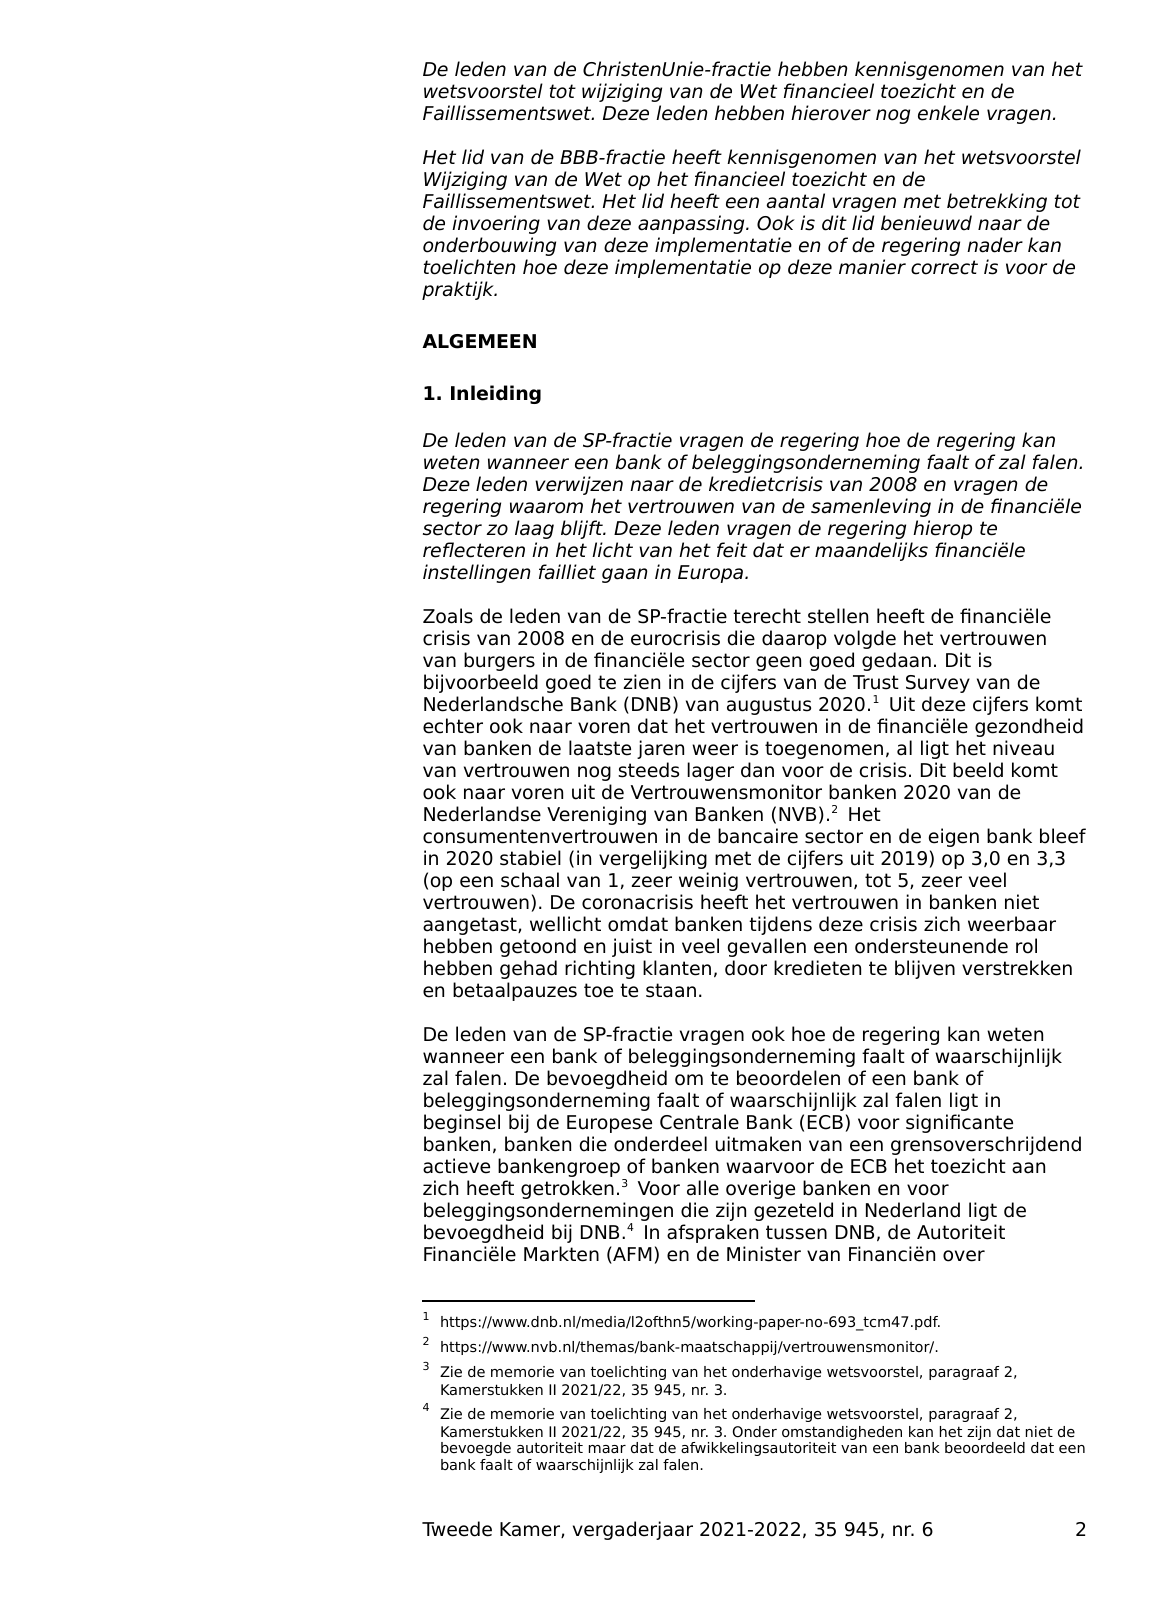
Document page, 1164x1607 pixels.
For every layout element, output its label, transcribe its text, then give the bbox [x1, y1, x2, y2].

subtitle 1. Inleiding [422, 383, 1087, 405]
subtitle ALGEMEEN [422, 331, 1087, 353]
text Zoals de leden van de SP-fractie terecht stellen heeft de financiële crisis van 2008 en de eurocrisis die daarop volgde het vertrouwen van burgers in de financiële sector geen goed gedaan. Dit is bijvoorbeeld goed te zien in de cijfers van de Trust Survey van de Nederlandsche Bank (DNB) van augustus 2020. Uit deze cijfers komt echter ook naar voren dat het vertrouwen in de financiële gezondheid van banken de laatste jaren weer is toegenomen, al ligt het niveau van vertrouwen nog steeds lager dan voor de crisis. Dit beeld komt ook naar voren uit de Vertrouwensmonitor banken 2020 van de Nederlandse Vereniging van Banken (NVB). Het consumentenvertrouwen in de bancaire sector en de eigen bank bleef in 2020 stabiel (in vergelijking met de cijfers uit 2019) op 3,0 en 3,3 (op een schaal van 1, zeer weinig vertrouwen, tot 5, zeer veel vertrouwen). De coronacrisis heeft het vertrouwen in banken niet aangetast, wellicht omdat banken tijdens deze crisis zich weerbaar hebben getoond en juist in veel gevallen een ondersteunende rol hebben gehad richting klanten, door kredieten te blijven verstrekken en betaalpauzes toe te staan. [422, 606, 1087, 1002]
text https://www.dnb.nl/media/l2ofthn5/working-paper-no-693_tcm47.pdf. [422, 1310, 1087, 1332]
text De leden van de SP-fractie vragen de regering hoe de regering kan weten wanneer een bank of beleggingsonderneming faalt of zal falen. Deze leden verwijzen naar de kredietcrisis van 2008 en vragen de regering waarom het vertrouwen van de samenleving in de financiële sector zo laag blijft. Deze leden vragen de regering hierop te reflecteren in het licht van het feit dat er maandelijks financiële instellingen failliet gaan in Europa. [422, 430, 1087, 584]
text De leden van de SP-fractie vragen ook hoe de regering kan weten wanneer een bank of beleggingsonderneming faalt of waarschijnlijk zal falen. De bevoegdheid om te beoordelen of een bank of beleggingsonderneming faalt of waarschijnlijk zal falen ligt in beginsel bij de Europese Centrale Bank (ECB) voor significante banken, banken die onderdeel uitmaken van een grensoverschrijdend actieve bankengroep of banken waarvoor de ECB het toezicht aan zich heeft getrokken. Voor alle overige banken en voor beleggingsondernemingen die zijn gezeteld in Nederland ligt de bevoegdheid bij DNB. In afspraken tussen DNB, de Autoriteit Financiële Markten (AFM) en de Minister van Financiën over [422, 1024, 1087, 1266]
text https://www.nvb.nl/themas/bank-maatschappij/vertrouwensmonitor/. [422, 1335, 1087, 1357]
text Zie de memorie van toelichting van het onderhavige wetsvoorstel, paragraaf 2, Kamerstukken II 2021/22, 35 945, nr. 3. [422, 1360, 1087, 1399]
text Het lid van de BBB-fractie heeft kennisgenomen van het wetsvoorstel Wijziging van de Wet op het financieel toezicht en de Faillissementswet. Het lid heeft een aantal vragen met betrekking tot de invoering van deze aanpassing. Ook is dit lid benieuwd naar de onderbouwing van deze implementatie en of de regering nader kan toelichten hoe deze implementatie op deze manier correct is voor de praktijk. [422, 147, 1087, 301]
text Zie de memorie van toelichting van het onderhavige wetsvoorstel, paragraaf 2, Kamerstukken II 2021/22, 35 945, nr. 3. Onder omstandigheden kan het zijn dat niet de bevoegde autoriteit maar dat de afwikkelingsautoriteit van een bank beoordeeld dat een bank faalt of waarschijnlijk zal falen. [422, 1402, 1087, 1474]
text De leden van de ChristenUnie-fractie hebben kennisgenomen van het wetsvoorstel tot wijziging van de Wet financieel toezicht en de Faillissementswet. Deze leden hebben hierover nog enkele vragen. [422, 59, 1087, 125]
